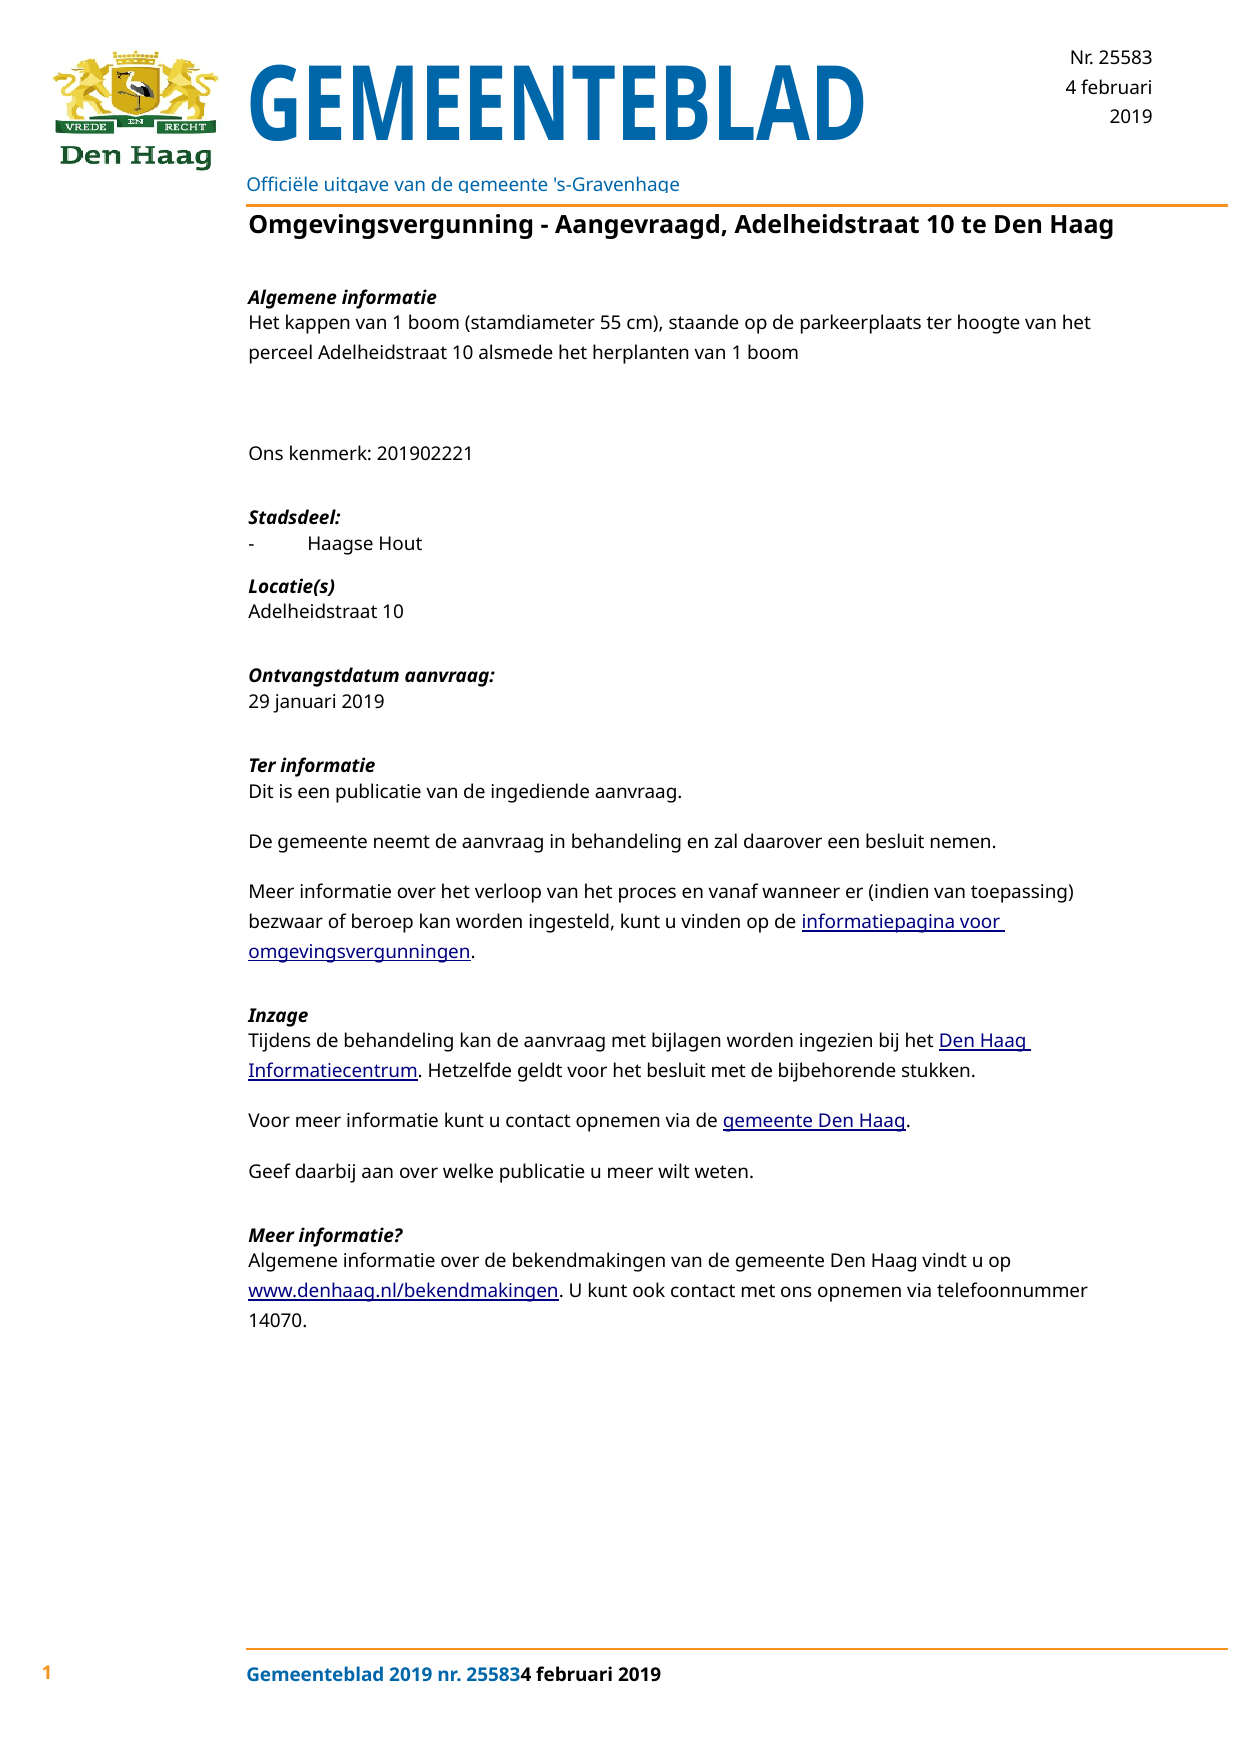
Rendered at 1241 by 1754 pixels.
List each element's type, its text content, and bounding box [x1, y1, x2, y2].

text Het kappen van 1 boom (stamdiameter 55 cm), staande op de parkeerplaats ter hoogte van het perceel Adelheidstraat 10 alsmede het herplanten van 1 boom [248, 309, 1152, 365]
text Geef daarbij aan over welke publicatie u meer wilt weten. [248, 1158, 1152, 1184]
text Omgevingsvergunning - Aangevraagd, Adelheidstraat 10 te Den Haag [248, 207, 1152, 241]
picture [41, 47, 231, 172]
text Meer informatie? [248, 1222, 1152, 1248]
text Meer informatie over het verloop van het proces en vanaf wanneer er (indien van toepassing) bezwaar of beroep kan worden ingesteld, kunt u vinden op de informatiepagina voor omgevingsvergunningen. [248, 879, 1152, 964]
text Tijdens de behandeling kan de aanvraag met bijlagen worden ingezien bij het Den Haag Informatiecentrum. Hetzelfde geldt voor het besluit met de bijbehorende stukken. [248, 1028, 1152, 1083]
text Locatie(s) [248, 573, 1152, 598]
text Algemene informatie [248, 284, 1152, 309]
text Algemene informatie over de bekendmakingen van de gemeente Den Haag vindt u op www.denhaag.nl/bekendmakingen. U kunt ook contact met ons opnemen via telefoonnummer 14070. [248, 1248, 1152, 1333]
list Haagse Hout [248, 530, 1152, 555]
text Ter informatie [248, 752, 1152, 778]
text 29 januari 2019 [248, 688, 1152, 714]
text Dit is een publicatie van de ingediende aanvraag. [248, 778, 1152, 804]
text Adelheidstraat 10 [248, 598, 1152, 624]
text Ons kenmerk: 201902221 [248, 440, 1152, 466]
text Ontvangstdatum aanvraag: [248, 662, 1152, 688]
text Inzage [248, 1002, 1152, 1028]
text De gemeente neemt de aanvraag in behandeling en zal daarover een besluit nemen. [248, 828, 1152, 854]
text Stadsdeel: [248, 504, 1152, 530]
text Voor meer informatie kunt u contact opnemen via de gemeente Den Haag. [248, 1108, 1152, 1133]
